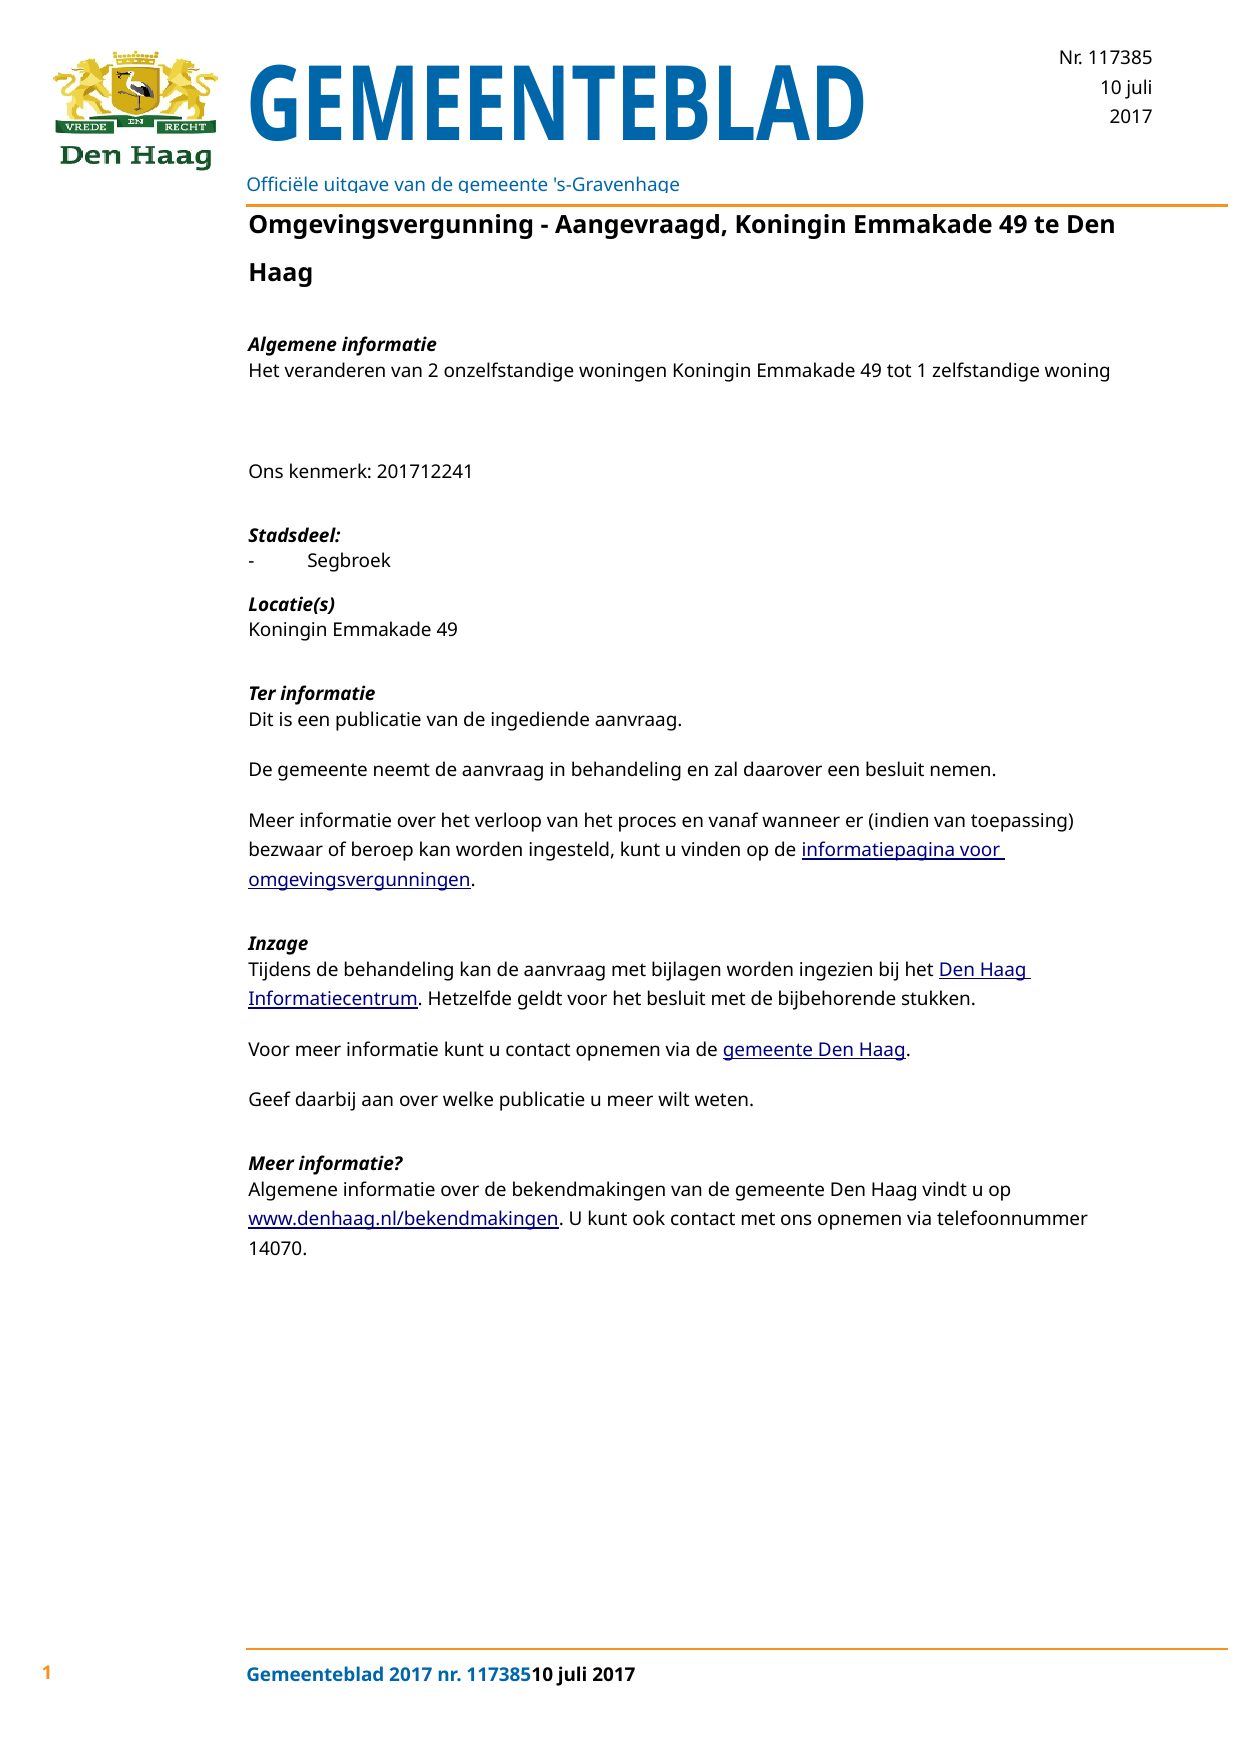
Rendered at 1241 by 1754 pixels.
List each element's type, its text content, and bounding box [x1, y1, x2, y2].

text Koningin Emmakade 49 [248, 617, 1152, 642]
text Meer informatie? [248, 1150, 1152, 1176]
text Voor meer informatie kunt u contact opnemen via de gemeente Den Haag. [248, 1036, 1152, 1062]
text Ons kenmerk: 201712241 [248, 458, 1152, 484]
text Inzage [248, 930, 1152, 956]
text Ter informatie [248, 681, 1152, 706]
text Meer informatie over het verloop van het proces en vanaf wanneer er (indien van toepassing) bezwaar of beroep kan worden ingesteld, kunt u vinden op de informatiepagina voor omgevingsvergunningen. [248, 807, 1152, 892]
text Omgevingsvergunning - Aangevraagd, Koningin Emmakade 49 te Den Haag [248, 207, 1152, 288]
text Tijdens de behandeling kan de aanvraag met bijlagen worden ingezien bij het Den Haag Informatiecentrum. Hetzelfde geldt voor het besluit met de bijbehorende stukken. [248, 956, 1152, 1011]
picture [41, 47, 231, 172]
text Locatie(s) [248, 591, 1152, 617]
text Stadsdeel: [248, 522, 1152, 548]
list Segbroek [248, 548, 1152, 573]
text Algemene informatie over de bekendmakingen van de gemeente Den Haag vindt u op www.denhaag.nl/bekendmakingen. U kunt ook contact met ons opnemen via telefoonnummer 14070. [248, 1176, 1152, 1261]
text Dit is een publicatie van de ingediende aanvraag. [248, 706, 1152, 732]
text Het veranderen van 2 onzelfstandige woningen Koningin Emmakade 49 tot 1 zelfstandige woning [248, 357, 1152, 383]
text Algemene informatie [248, 331, 1152, 357]
text De gemeente neemt de aanvraag in behandeling en zal daarover een besluit nemen. [248, 757, 1152, 782]
text Geef daarbij aan over welke publicatie u meer wilt weten. [248, 1086, 1152, 1112]
